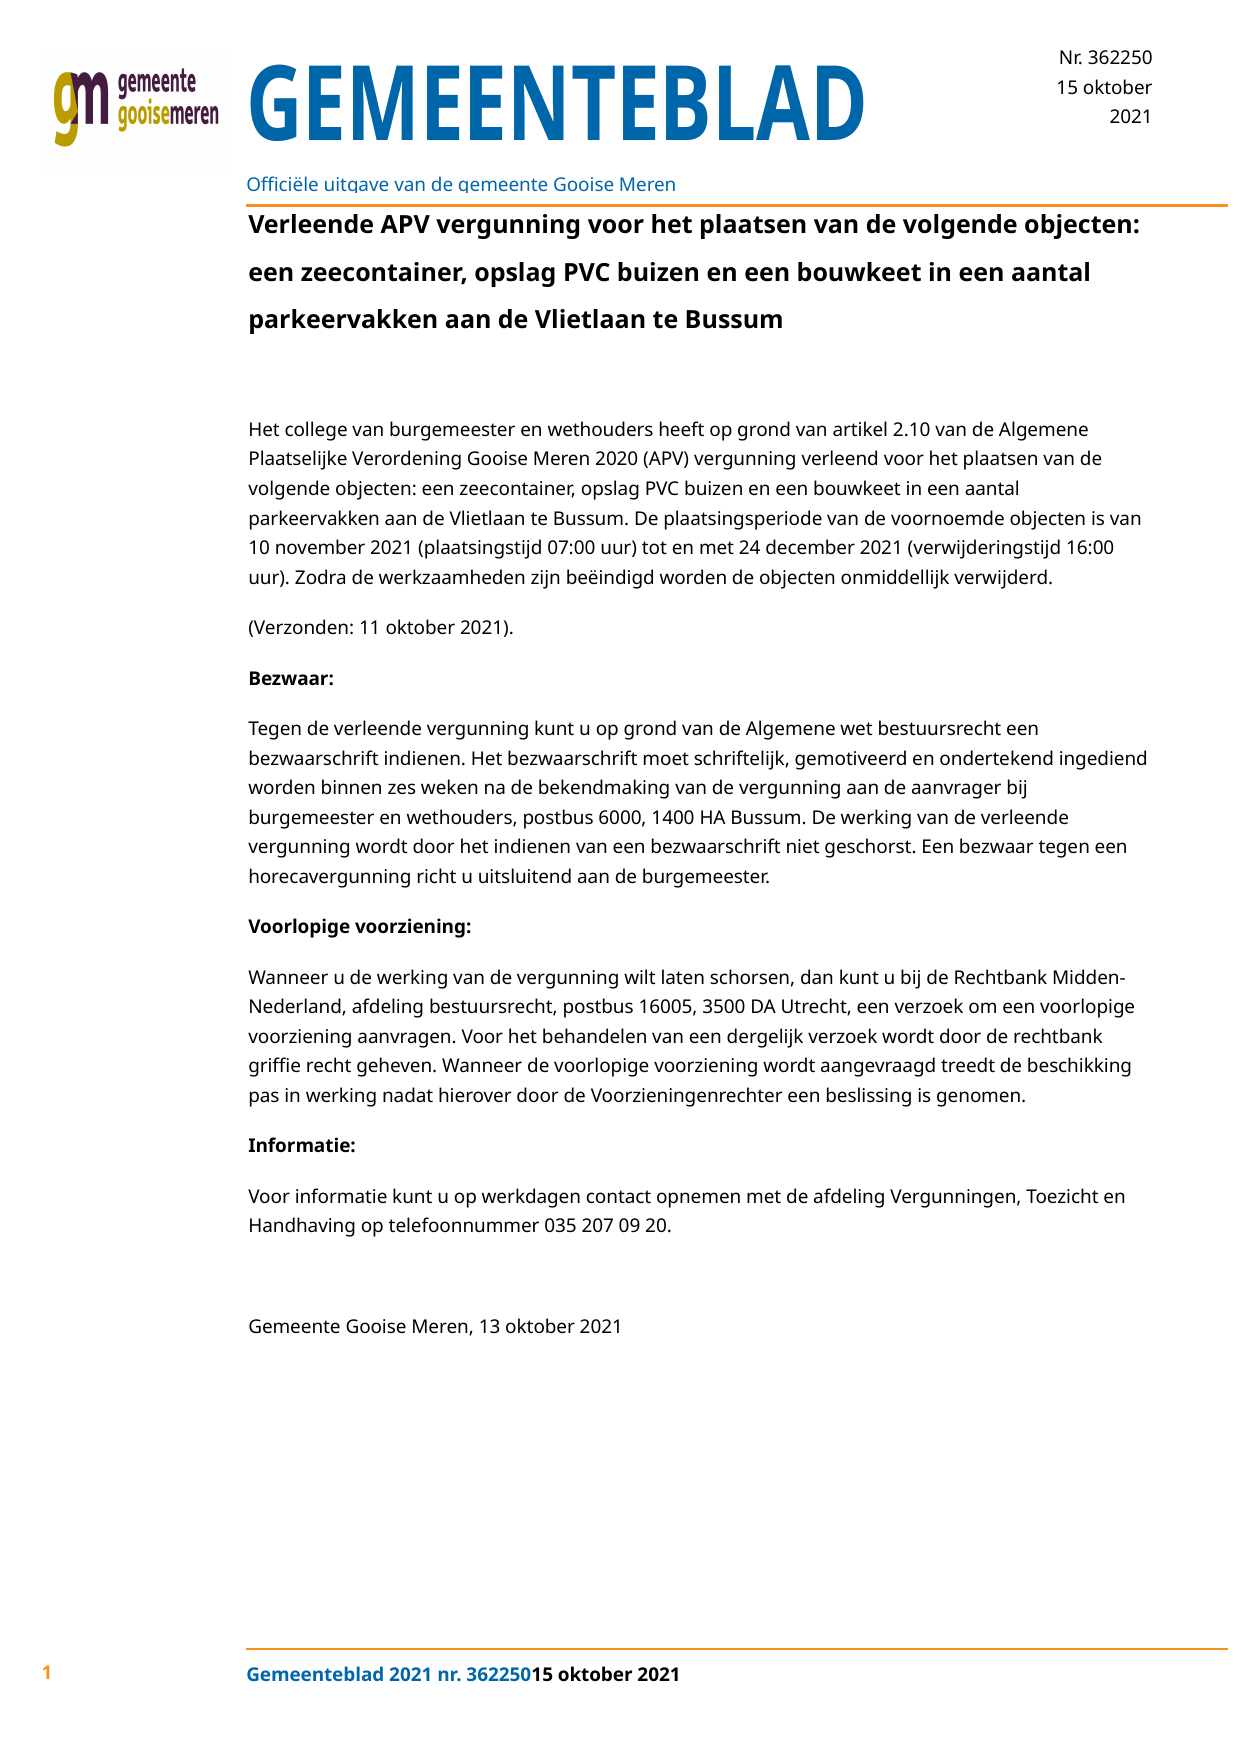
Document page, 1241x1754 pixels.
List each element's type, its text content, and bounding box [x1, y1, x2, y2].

text Voor informatie kunt u op werkdagen contact opnemen met de afdeling Vergunningen, Toezicht en Handhaving op telefoonnummer 035 207 09 20. [248, 1183, 1152, 1238]
text Tegen de verleende vergunning kunt u op grond van de Algemene wet bestuursrecht een bezwaarschrift indienen. Het bezwaarschrift moet schriftelijk, gemotiveerd en ondertekend ingediend worden binnen zes weken na de bekendmaking van de vergunning aan de aanvrager bij burgemeester en wethouders, postbus 6000, 1400 HA Bussum. De werking van de verleende vergunning wordt door het indienen van een bezwaarschrift niet geschorst. Een bezwaar tegen een horecavergunning richt u uitsluitend aan de burgemeester. [248, 715, 1152, 889]
text Gemeente Gooise Meren, 13 oktober 2021 [248, 1313, 1152, 1339]
text Bezwaar: [248, 665, 1152, 690]
text Voorlopige voorziening: [248, 913, 1152, 939]
picture [41, 47, 231, 172]
text Wanneer u de werking van de vergunning wilt laten schorsen, dan kunt u bij de Rechtbank Midden-Nederland, afdeling bestuursrecht, postbus 16005, 3500 DA Utrecht, een verzoek om een voorlopige voorziening aanvragen. Voor het behandelen van een dergelijk verzoek wordt door de rechtbank griffie recht geheven. Wanneer de voorlopige voorziening wordt aangevraagd treedt de beschikking pas in werking nadat hierover door de Voorzieningenrechter een beslissing is genomen. [248, 964, 1152, 1108]
text Het college van burgemeester en wethouders heeft op grond van artikel 2.10 van de Algemene Plaatselijke Verordening Gooise Meren 2020 (APV) vergunning verleend voor het plaatsen van de volgende objecten: een zeecontainer, opslag PVC buizen en een bouwkeet in een aantal parkeervakken aan de Vlietlaan te Bussum. De plaatsingsperiode van de voornoemde objecten is van 10 november 2021 (plaatsingstijd 07:00 uur) tot en met 24 december 2021 (verwijderingstijd 16:00 uur). Zodra de werkzaamheden zijn beëindigd worden de objecten onmiddellijk verwijderd. [248, 416, 1152, 589]
text Verleende APV vergunning voor het plaatsen van de volgende objecten: een zeecontainer, opslag PVC buizen en een bouwkeet in een aantal parkeervakken aan de Vlietlaan te Bussum [248, 207, 1152, 336]
text (Verzonden: 11 oktober 2021). [248, 614, 1152, 640]
text Informatie: [248, 1133, 1152, 1158]
